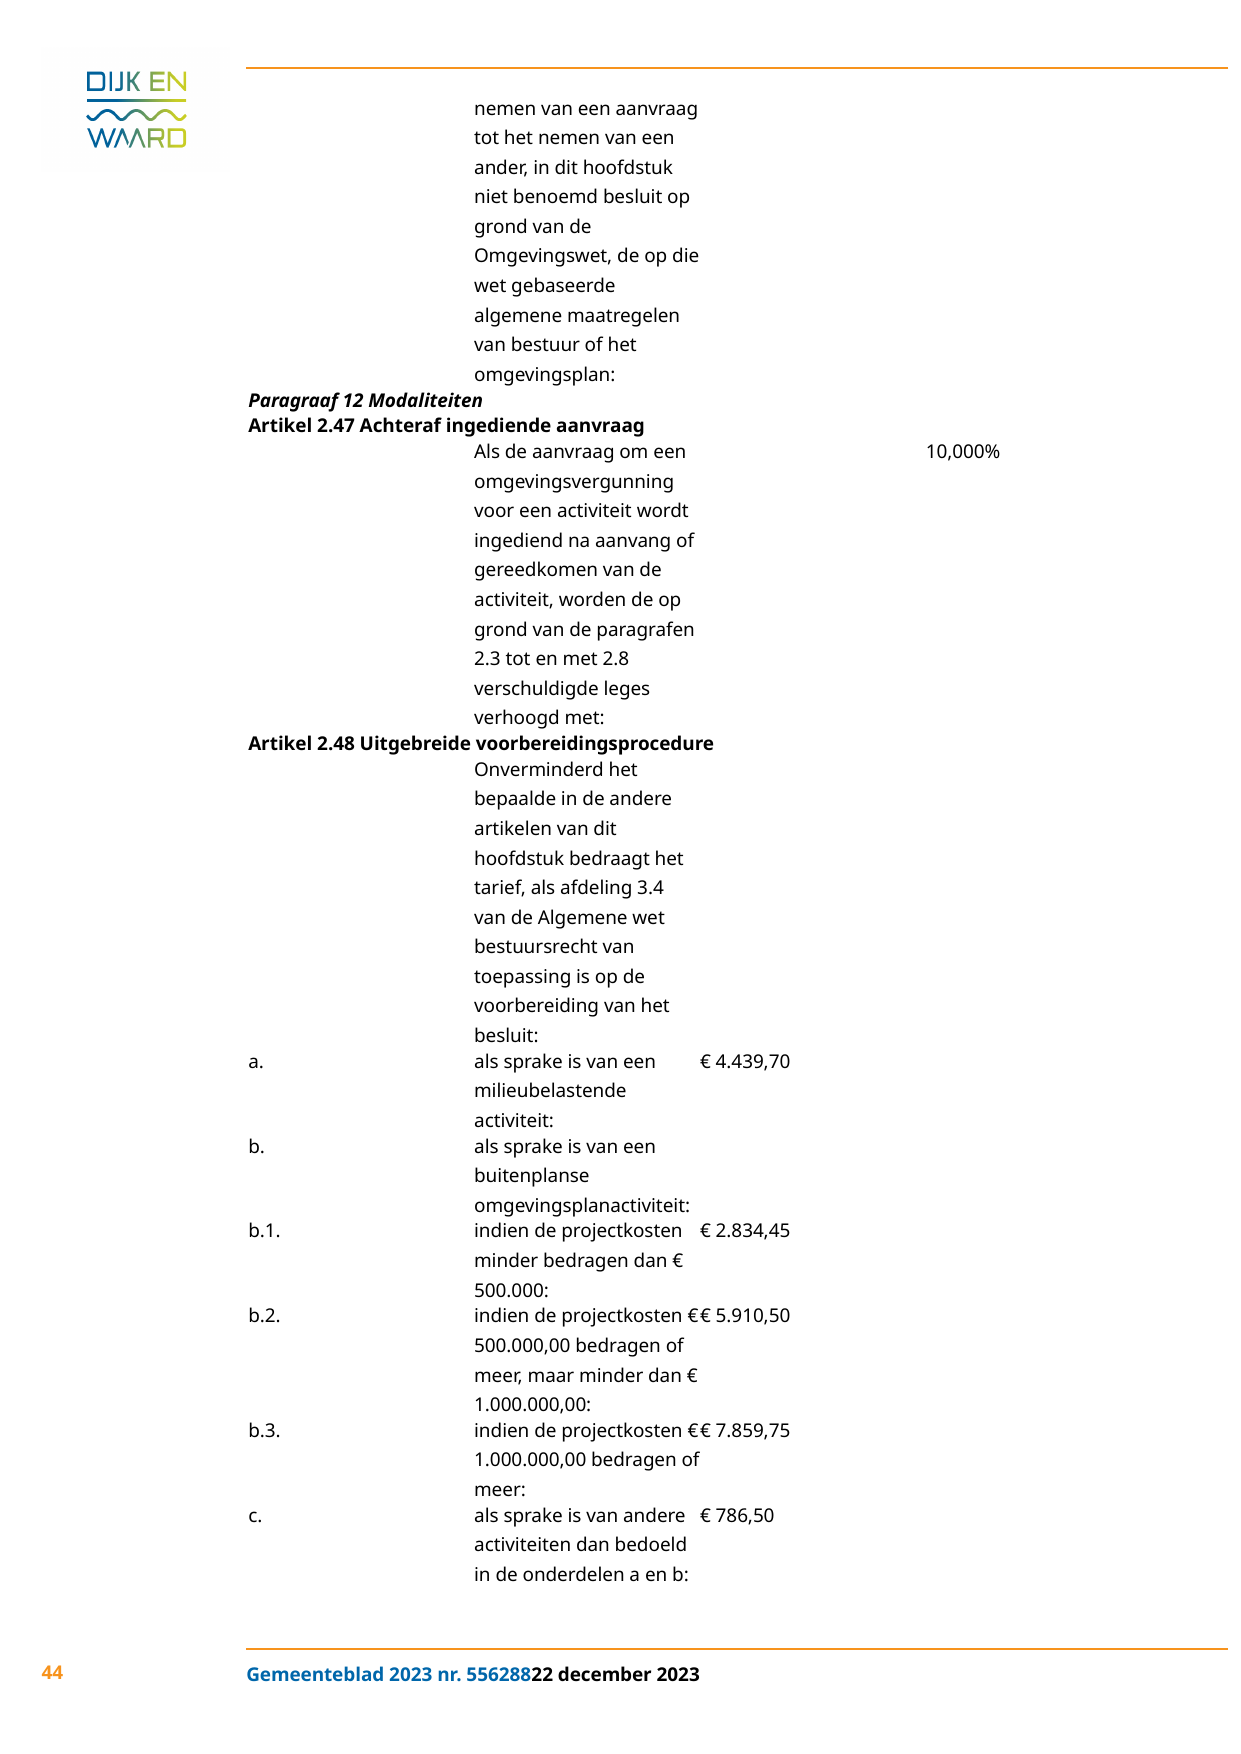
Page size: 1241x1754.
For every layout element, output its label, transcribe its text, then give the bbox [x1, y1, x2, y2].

table_cell b.3. [248, 1417, 474, 1502]
table_cell c. [248, 1502, 474, 1587]
table_cell [926, 1502, 1152, 1587]
picture [41, 47, 231, 172]
table_cell € 786,50 [700, 1502, 926, 1587]
table_cell [926, 1303, 1152, 1417]
table_cell [926, 1048, 1152, 1133]
table_cell [248, 756, 474, 1048]
table_cell indien de projectkosten € 1.000.000,00 bedragen of meer: [474, 1417, 700, 1502]
table_cell indien de projectkosten minder bedragen dan € 500.000: [474, 1218, 700, 1303]
table_cell b.1. [248, 1218, 474, 1303]
table_cell [700, 1133, 926, 1218]
table_cell Artikel 2.47 Achteraf ingediende aanvraag [248, 413, 926, 438]
table_cell € 7.859,75 [700, 1417, 926, 1502]
table_cell b.2. [248, 1303, 474, 1417]
table_cell Artikel 2.48 Uitgebreide voorbereidingsprocedure [248, 730, 926, 756]
table_cell als sprake is van andere activiteiten dan bedoeld in de onderdelen a en b: [474, 1502, 700, 1587]
table_cell [700, 756, 926, 1048]
table_cell [926, 413, 1152, 438]
table_cell [926, 1417, 1152, 1502]
table_cell Paragraaf 12 Modaliteiten [248, 387, 1152, 412]
table_cell [248, 95, 474, 387]
table_cell b. [248, 1133, 474, 1218]
table_cell [926, 756, 1152, 1048]
table_cell Als de aanvraag om een omgevingsvergunning voor een activiteit wordt ingediend na aanvang of gereedkomen van de activiteit, worden de op grond van de paragrafen 2.3 tot en met 2.8 verschuldigde leges verhoogd met: [474, 438, 700, 730]
table_cell [926, 730, 1152, 756]
table_cell € 5.910,50 [700, 1303, 926, 1417]
table_cell als sprake is van een milieubelastende activiteit: [474, 1048, 700, 1133]
table_cell € 2.834,45 [700, 1218, 926, 1303]
table_cell [926, 1218, 1152, 1303]
table_cell [926, 1133, 1152, 1218]
table_cell [700, 95, 926, 387]
table_cell [926, 95, 1152, 387]
table_cell [248, 438, 474, 730]
table_cell als sprake is van een buitenplanse omgevingsplanactiviteit: [474, 1133, 700, 1218]
table_cell indien de projectkosten € 500.000,00 bedragen of meer, maar minder dan € 1.000.000,00: [474, 1303, 700, 1417]
table_cell a. [248, 1048, 474, 1133]
table_cell € 4.439,70 [700, 1048, 926, 1133]
table_cell 10,000% [926, 438, 1152, 730]
table_cell [700, 438, 926, 730]
table_cell nemen van een aanvraag tot het nemen van een ander, in dit hoofdstuk niet benoemd besluit op grond van de Omgevingswet, de op die wet gebaseerde algemene maatregelen van bestuur of het omgevingsplan: [474, 95, 700, 387]
table_cell Onverminderd het bepaalde in de andere artikelen van dit hoofdstuk bedraagt het tarief, als afdeling 3.4 van de Algemene wet bestuursrecht van toepassing is op de voorbereiding van het besluit: [474, 756, 700, 1048]
